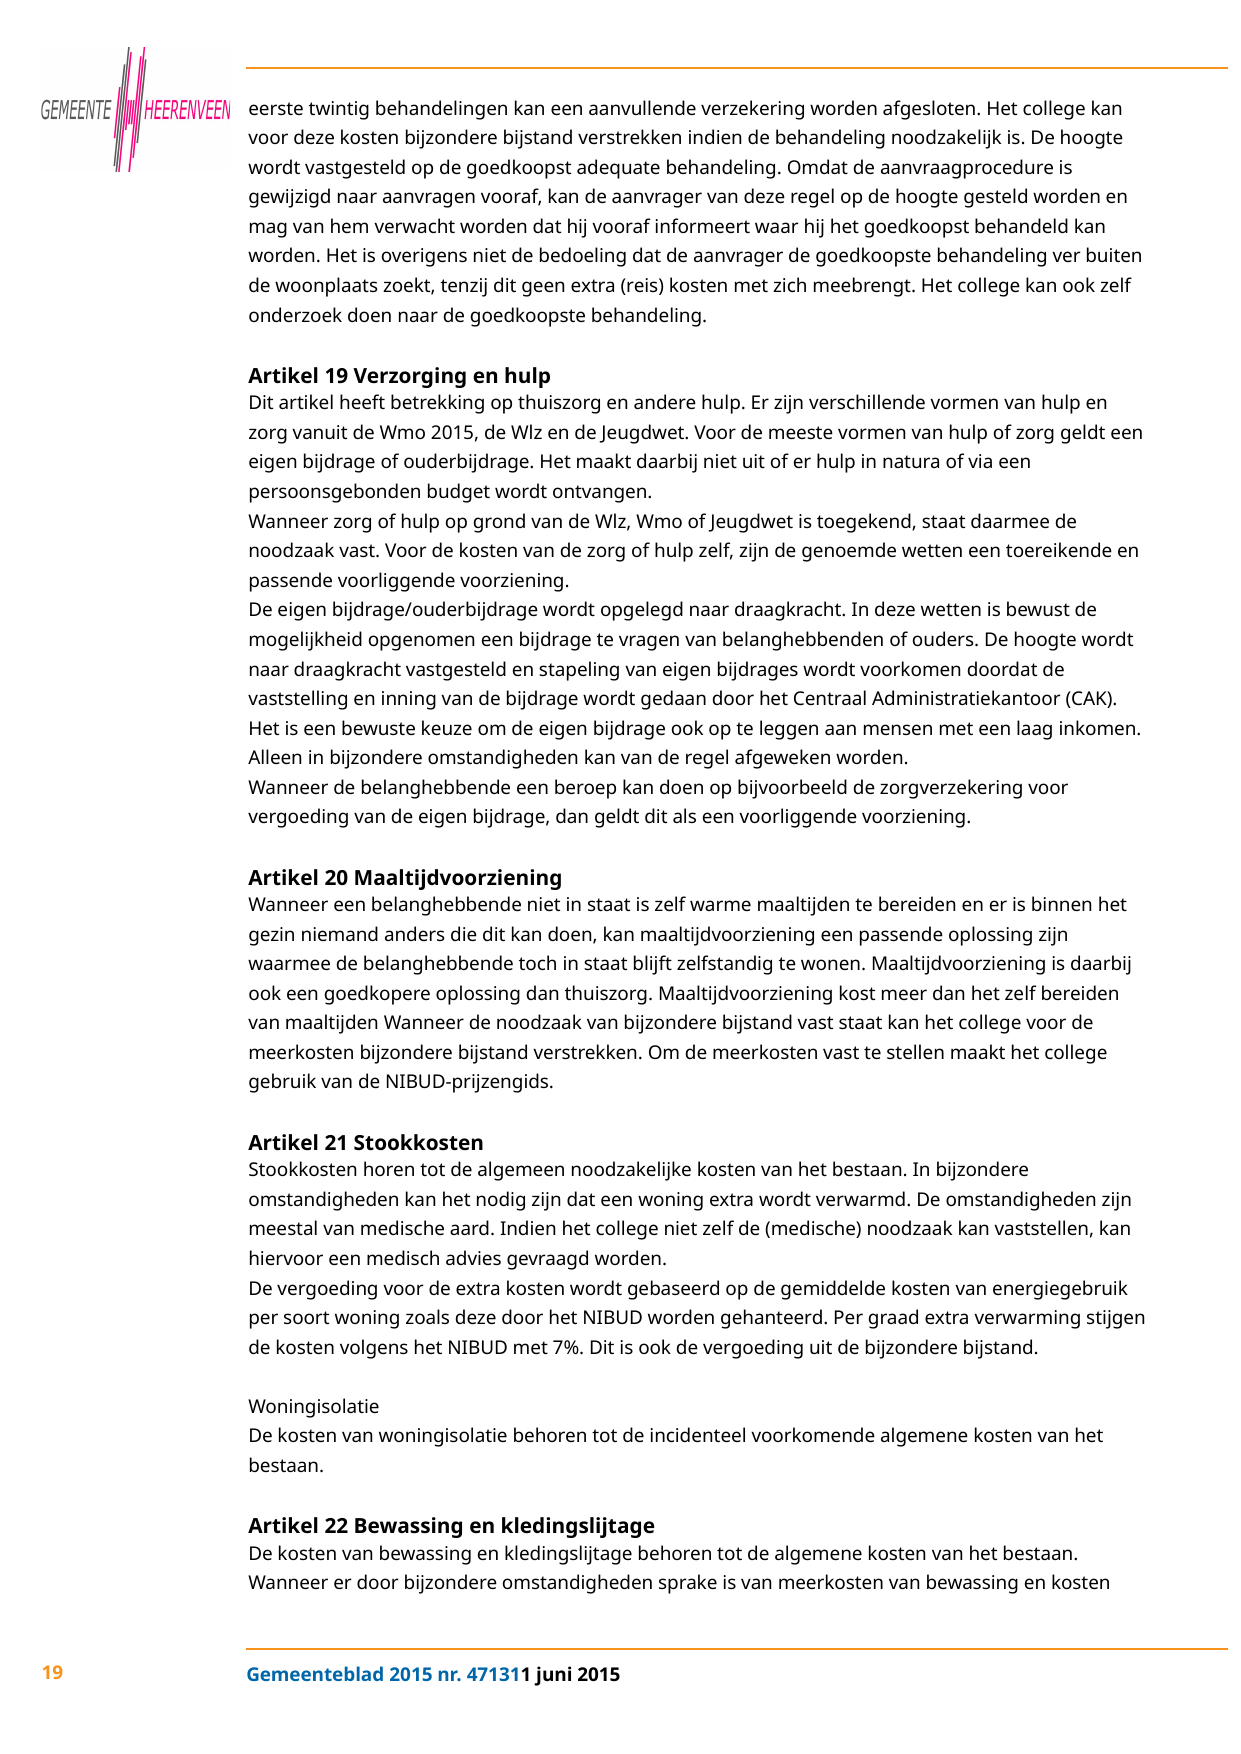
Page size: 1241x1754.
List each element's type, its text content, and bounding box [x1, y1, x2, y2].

text eerste twintig behandelingen kan een aanvullende verzekering worden afgesloten. Het college kan voor deze kosten bijzondere bijstand verstrekken indien de behandeling noodzakelijk is. De hoogte wordt vastgesteld op de goedkoopst adequate behandeling. Omdat de aanvraagprocedure is gewijzigd naar aanvragen vooraf, kan de aanvrager van deze regel op de hoogte gesteld worden en mag van hem verwacht worden dat hij vooraf informeert waar hij het goedkoopst behandeld kan worden. Het is overigens niet de bedoeling dat de aanvrager de goedkoopste behandeling ver buiten de woonplaats zoekt, tenzij dit geen extra (reis) kosten met zich meebrengt. Het college kan ook zelf onderzoek doen naar de goedkoopste behandeling. [248, 95, 1152, 328]
text De eigen bijdrage/ouderbijdrage wordt opgelegd naar draagkracht. In deze wetten is bewust de mogelijkheid opgenomen een bijdrage te vragen van belanghebbenden of ouders. De hoogte wordt naar draagkracht vastgesteld en stapeling van eigen bijdrages wordt voorkomen doordat de vaststelling en inning van de bijdrage wordt gedaan door het Centraal Administratiekantoor (CAK). Het is een bewuste keuze om de eigen bijdrage ook op te leggen aan mensen met een laag inkomen. [248, 597, 1152, 741]
text Wanneer zorg of hulp op grond van de Wlz, Wmo of Jeugdwet is toegekend, staat daarmee de noodzaak vast. Voor de kosten van de zorg of hulp zelf, zijn de genoemde wetten een toereikende en passende voorliggende voorziening. [248, 508, 1152, 593]
text De vergoeding voor de extra kosten wordt gebaseerd op de gemiddelde kosten van energiegebruik per soort woning zoals deze door het NIBUD worden gehanteerd. Per graad extra verwarming stijgen de kosten volgens het NIBUD met 7%. Dit is ook de vergoeding uit de bijzondere bijstand. [248, 1275, 1152, 1359]
text Artikel 19 Verzorging en hulp [248, 361, 1152, 389]
text Wanneer de belanghebbende een beroep kan doen op bijvoorbeeld de zorgverzekering voor vergoeding van de eigen bijdrage, dan geldt dit als een voorliggende voorziening. [248, 774, 1152, 829]
text Artikel 21 Stookkosten [248, 1128, 1152, 1156]
text Dit artikel heeft betrekking op thuiszorg en andere hulp. Er zijn verschillende vormen van hulp en zorg vanuit de Wmo 2015, de Wlz en de Jeugdwet. Voor de meeste vormen van hulp of zorg geldt een eigen bijdrage of ouderbijdrage. Het maakt daarbij niet uit of er hulp in natura of via een persoonsgebonden budget wordt ontvangen. [248, 389, 1152, 504]
picture [41, 47, 231, 172]
text De kosten van woningisolatie behoren tot de incidenteel voorkomende algemene kosten van het bestaan. [248, 1423, 1152, 1478]
text Alleen in bijzondere omstandigheden kan van de regel afgeweken worden. [248, 744, 1152, 770]
text Woningisolatie [248, 1393, 1152, 1419]
text Wanneer een belanghebbende niet in staat is zelf warme maaltijden te bereiden en er is binnen het gezin niemand anders die dit kan doen, kan maaltijdvoorziening een passende oplossing zijn waarmee de belanghebbende toch in staat blijft zelfstandig te wonen. Maaltijdvoorziening is daarbij ook een goedkopere oplossing dan thuiszorg. Maaltijdvoorziening kost meer dan het zelf bereiden van maaltijden Wanneer de noodzaak van bijzondere bijstand vast staat kan het college voor de meerkosten bijzondere bijstand verstrekken. Om de meerkosten vast te stellen maakt het college gebruik van de NIBUD-prijzengids. [248, 891, 1152, 1094]
text De kosten van bewassing en kledingslijtage behoren tot de algemene kosten van het bestaan. Wanneer er door bijzondere omstandigheden sprake is van meerkosten van bewassing en kosten [248, 1540, 1152, 1595]
text Artikel 22 Bewassing en kledingslijtage [248, 1511, 1152, 1540]
text Artikel 20 Maaltijdvoorziening [248, 863, 1152, 891]
text Stookkosten horen tot de algemeen noodzakelijke kosten van het bestaan. In bijzondere omstandigheden kan het nodig zijn dat een woning extra wordt verwarmd. De omstandigheden zijn meestal van medische aard. Indien het college niet zelf de (medische) noodzaak kan vaststellen, kan hiervoor een medisch advies gevraagd worden. [248, 1156, 1152, 1271]
